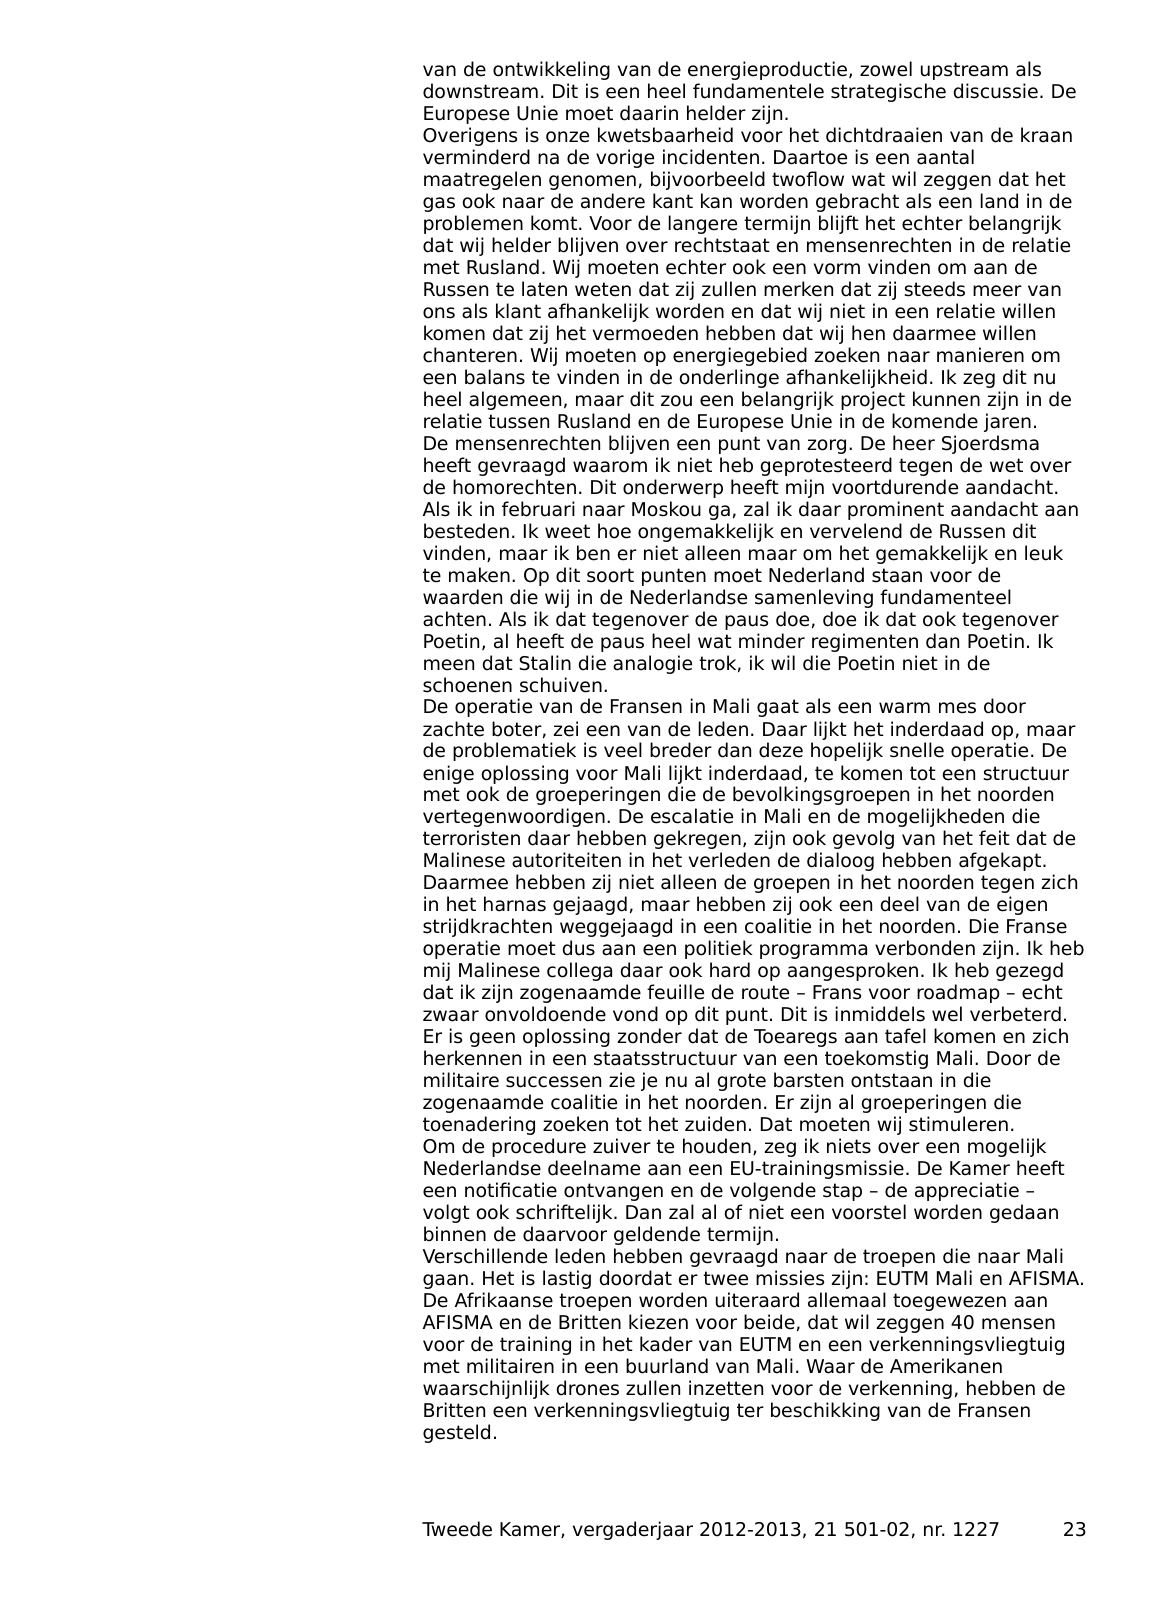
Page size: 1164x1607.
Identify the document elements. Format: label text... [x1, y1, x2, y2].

text Verschillende leden hebben gevraagd naar de troepen die naar Mali gaan. Het is lastig doordat er twee missies zijn: EUTM Mali en AFISMA. De Afrikaanse troepen worden uiteraard allemaal toegewezen aan AFISMA en de Britten kiezen voor beide, dat wil zeggen 40 mensen voor de training in het kader van EUTM en een verkenningsvliegtuig met militairen in een buurland van Mali. Waar de Amerikanen waarschijnlijk drones zullen inzetten voor de verkenning, hebben de Britten een verkenningsvliegtuig ter beschikking van de Fransen gesteld. [422, 1246, 1087, 1444]
text Overigens is onze kwetsbaarheid voor het dichtdraaien van de kraan verminderd na de vorige incidenten. Daartoe is een aantal maatregelen genomen, bijvoorbeeld twoflow wat wil zeggen dat het gas ook naar de andere kant kan worden gebracht als een land in de problemen komt. Voor de langere termijn blijft het echter belangrijk dat wij helder blijven over rechtstaat en mensenrechten in de relatie met Rusland. Wij moeten echter ook een vorm vinden om aan de Russen te laten weten dat zij zullen merken dat zij steeds meer van ons als klant afhankelijk worden en dat wij niet in een relatie willen komen dat zij het vermoeden hebben dat wij hen daarmee willen chanteren. Wij moeten op energiegebied zoeken naar manieren om een balans te vinden in de onderlinge afhankelijkheid. Ik zeg dit nu heel algemeen, maar dit zou een belangrijk project kunnen zijn in de relatie tussen Rusland en de Europese Unie in de komende jaren. [422, 125, 1087, 433]
text van de ontwikkeling van de energieproductie, zowel upstream als downstream. Dit is een heel fundamentele strategische discussie. De Europese Unie moet daarin helder zijn. [422, 59, 1087, 125]
text Om de procedure zuiver te houden, zeg ik niets over een mogelijk Nederlandse deelname aan een EU-trainingsmissie. De Kamer heeft een notificatie ontvangen en de volgende stap – de appreciatie – volgt ook schriftelijk. Dan zal al of niet een voorstel worden gedaan binnen de daarvoor geldende termijn. [422, 1136, 1087, 1246]
text De operatie van de Fransen in Mali gaat als een warm mes door zachte boter, zei een van de leden. Daar lijkt het inderdaad op, maar de problematiek is veel breder dan deze hopelijk snelle operatie. De enige oplossing voor Mali lijkt inderdaad, te komen tot een structuur met ook de groeperingen die de bevolkingsgroepen in het noorden vertegenwoordigen. De escalatie in Mali en de mogelijkheden die terroristen daar hebben gekregen, zijn ook gevolg van het feit dat de Malinese autoriteiten in het verleden de dialoog hebben afgekapt. Daarmee hebben zij niet alleen de groepen in het noorden tegen zich in het harnas gejaagd, maar hebben zij ook een deel van de eigen strijdkrachten weggejaagd in een coalitie in het noorden. Die Franse operatie moet dus aan een politiek programma verbonden zijn. Ik heb mij Malinese collega daar ook hard op aangesproken. Ik heb gezegd dat ik zijn zogenaamde feuille de route – Frans voor roadmap – echt zwaar onvoldoende vond op dit punt. Dit is inmiddels wel verbeterd. Er is geen oplossing zonder dat de Toearegs aan tafel komen en zich herkennen in een staatsstructuur van een toekomstig Mali. Door de militaire successen zie je nu al grote barsten ontstaan in die zogenaamde coalitie in het noorden. Er zijn al groeperingen die toenadering zoeken tot het zuiden. Dat moeten wij stimuleren. [422, 696, 1087, 1136]
text De mensenrechten blijven een punt van zorg. De heer Sjoerdsma heeft gevraagd waarom ik niet heb geprotesteerd tegen de wet over de homorechten. Dit onderwerp heeft mijn voortdurende aandacht. Als ik in februari naar Moskou ga, zal ik daar prominent aandacht aan besteden. Ik weet hoe ongemakkelijk en vervelend de Russen dit vinden, maar ik ben er niet alleen maar om het gemakkelijk en leuk te maken. Op dit soort punten moet Nederland staan voor de waarden die wij in de Nederlandse samenleving fundamenteel achten. Als ik dat tegenover de paus doe, doe ik dat ook tegenover Poetin, al heeft de paus heel wat minder regimenten dan Poetin. Ik meen dat Stalin die analogie trok, ik wil die Poetin niet in de schoenen schuiven. [422, 433, 1087, 696]
